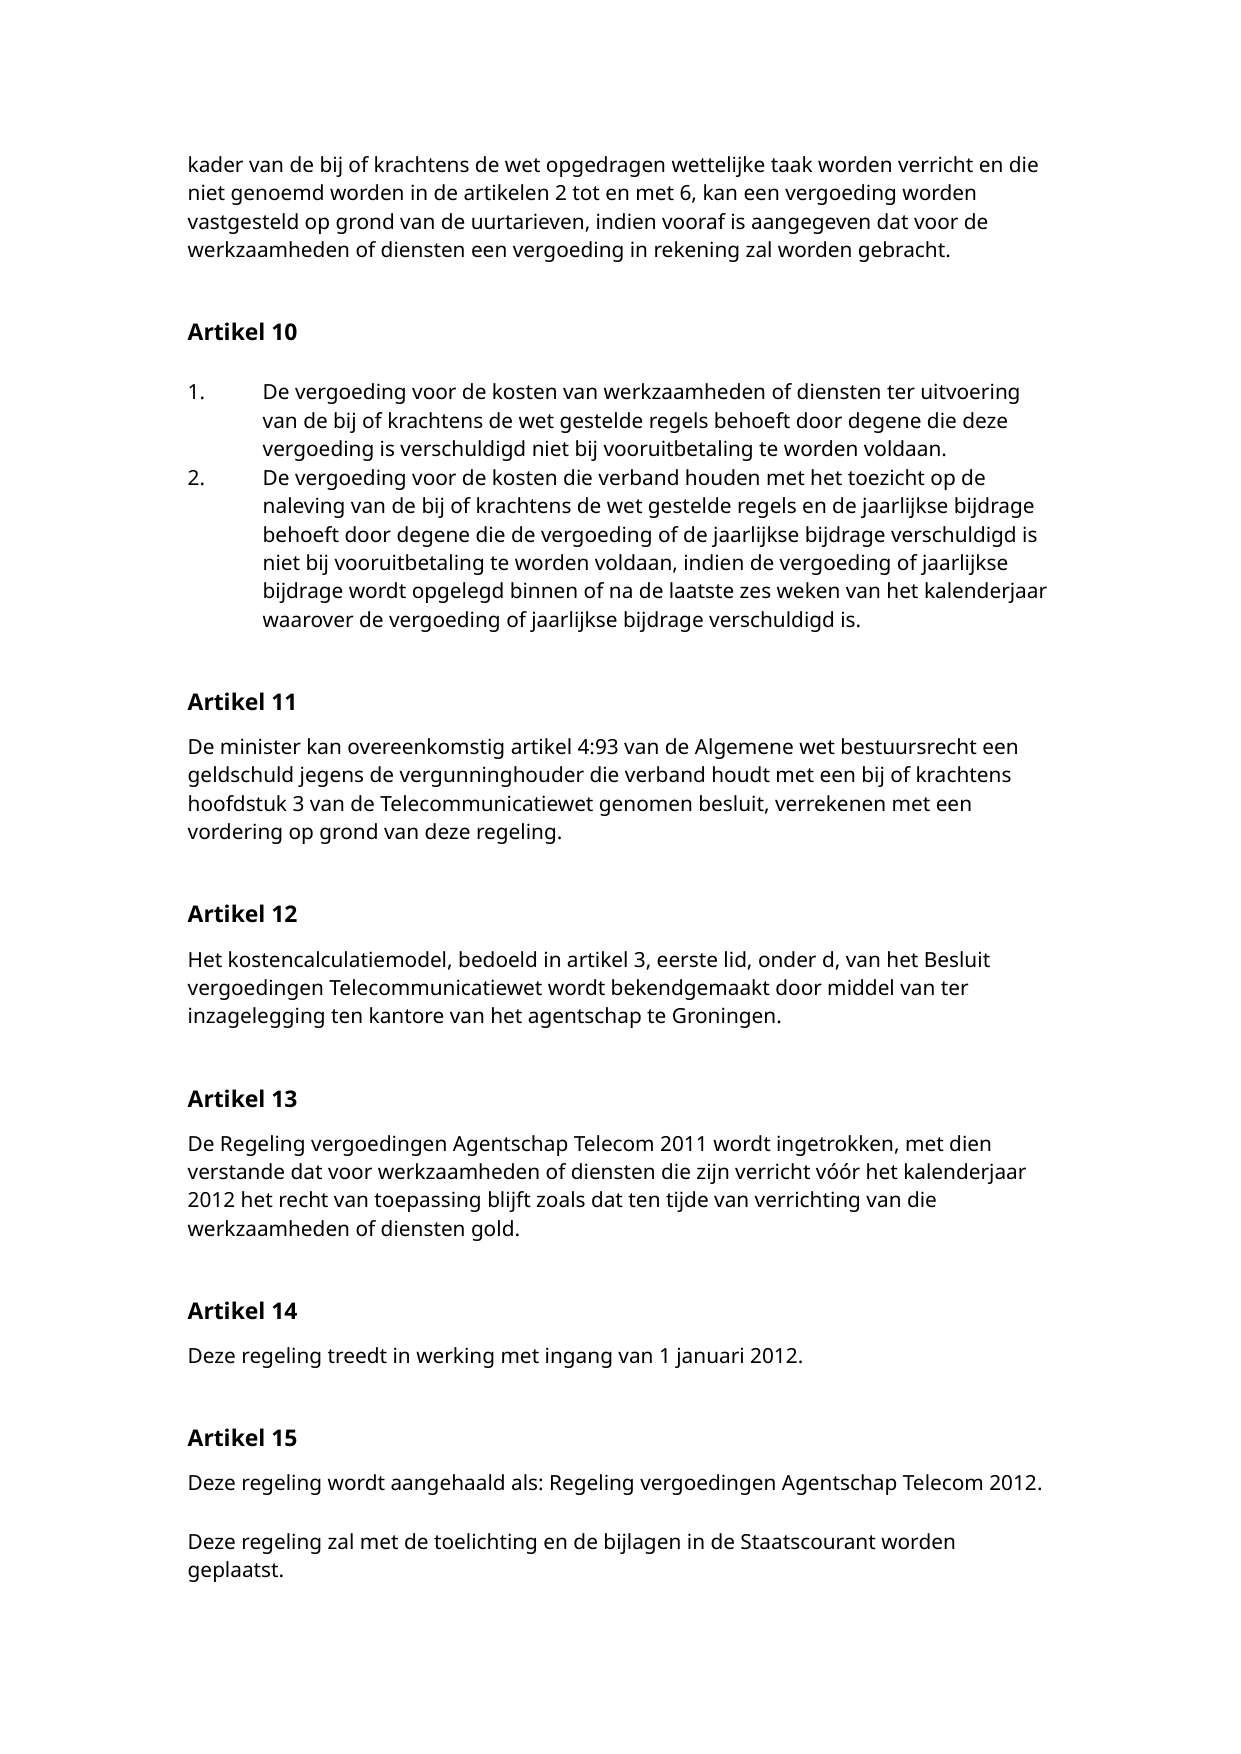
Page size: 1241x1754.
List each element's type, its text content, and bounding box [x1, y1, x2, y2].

list De vergoeding voor de kosten van werkzaamheden of diensten ter uitvoering van de bij of krachtens de wet gestelde regels behoeft door degene die deze vergoeding is verschuldigd niet bij vooruitbetaling te worden voldaan. [187, 377, 1053, 463]
text Deze regeling wordt aangehaald als: Regeling vergoedingen Agentschap Telecom 2012. [187, 1468, 1053, 1497]
text kader van de bij of krachtens de wet opgedragen wettelijke taak worden verricht en die niet genoemd worden in de artikelen 2 tot en met 6, kan een vergoeding worden vastgesteld op grond van de uurtarieven, indien vooraf is aangegeven dat voor de werkzaamheden of diensten een vergoeding in rekening zal worden gebracht. [187, 150, 1053, 264]
text Het kostencalculatiemodel, bedoeld in artikel 3, eerste lid, onder d, van het Besluit vergoedingen Telecommunicatiewet wordt bekendgemaakt door middel van ter inzagelegging ten kantore van het agentschap te Groningen. [187, 945, 1053, 1030]
text Deze regeling treedt in werking met ingang van 1 januari 2012. [187, 1341, 1053, 1370]
subtitle Artikel 12 [187, 898, 1053, 930]
subtitle Artikel 15 [187, 1422, 1053, 1453]
list De vergoeding voor de kosten die verband houden met het toezicht op de naleving van de bij of krachtens de wet gestelde regels en de jaarlijkse bijdrage behoeft door degene die de vergoeding of de jaarlijkse bijdrage verschuldigd is niet bij vooruitbetaling te worden voldaan, indien de vergoeding of jaarlijkse bijdrage wordt opgelegd binnen of na de laatste zes weken van het kalenderjaar waarover de vergoeding of jaarlijkse bijdrage verschuldigd is. [187, 463, 1053, 633]
text De minister kan overeenkomstig artikel 4:93 van de Algemene wet bestuursrecht een geldschuld jegens de vergunninghouder die verband houdt met een bij of krachtens hoofdstuk 3 van de Telecommunicatiewet genomen besluit, verrekenen met een vordering op grond van deze regeling. [187, 732, 1053, 846]
subtitle Artikel 13 [187, 1082, 1053, 1114]
text Deze regeling zal met de toelichting en de bijlagen in de Staatscourant worden geplaatst. [187, 1527, 1053, 1584]
text De Regeling vergoedingen Agentschap Telecom 2011 wordt ingetrokken, met dien verstande dat voor werkzaamheden of diensten die zijn verricht vóór het kalenderjaar 2012 het recht van toepassing blijft zoals dat ten tijde van verrichting van die werkzaamheden of diensten gold. [187, 1129, 1053, 1242]
subtitle Artikel 14 [187, 1295, 1053, 1326]
subtitle Artikel 11 [187, 686, 1053, 717]
subtitle Artikel 10 [187, 316, 1053, 347]
